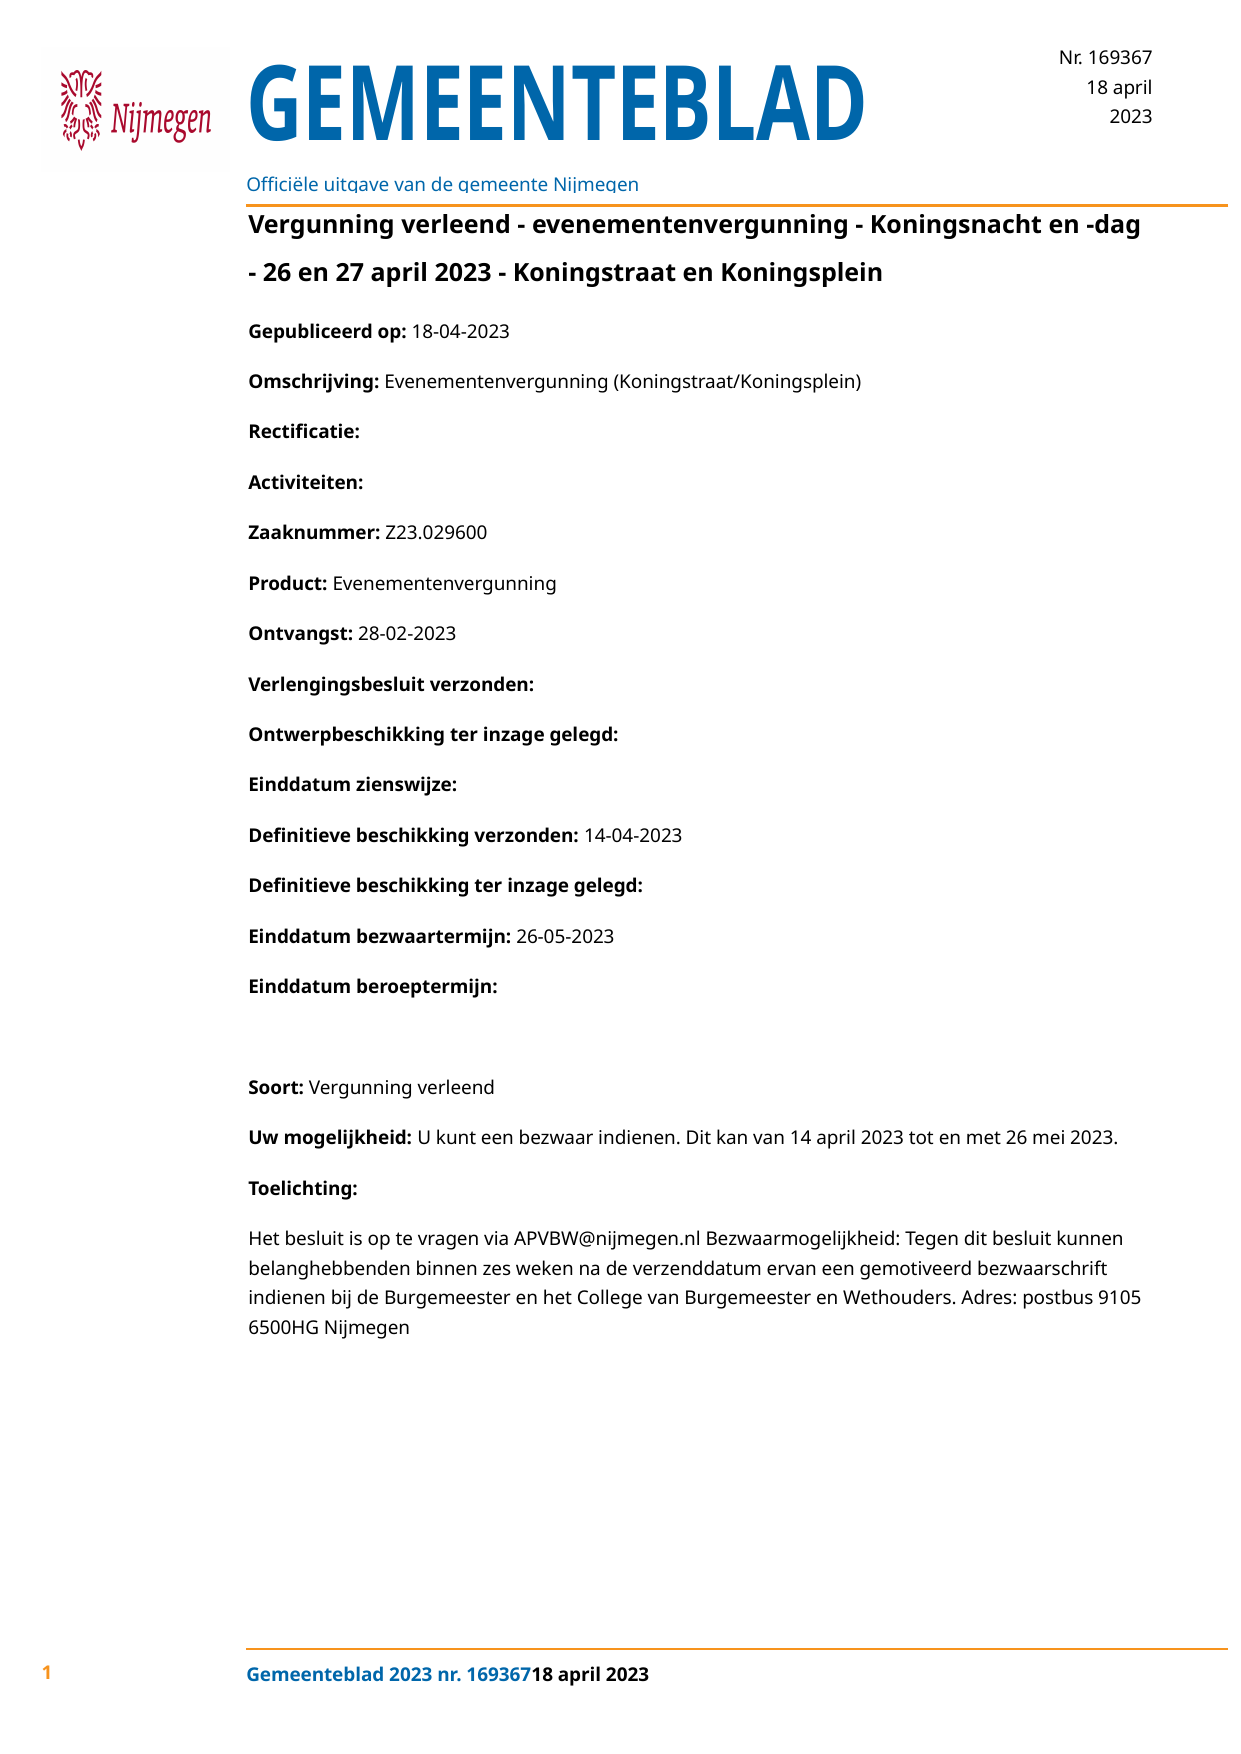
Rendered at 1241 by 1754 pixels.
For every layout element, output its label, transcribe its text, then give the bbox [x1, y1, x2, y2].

text Uw mogelijkheid: U kunt een bezwaar indienen. Dit kan van 14 april 2023 tot en met 26 mei 2023. [248, 1124, 1152, 1150]
text Einddatum beroeptermijn: [248, 973, 1152, 999]
text Einddatum bezwaartermijn: 26-05-2023 [248, 923, 1152, 949]
picture [41, 47, 231, 172]
text Rectificatie: [248, 419, 1152, 444]
text Zaaknummer: Z23.029600 [248, 519, 1152, 545]
text Verlengingsbesluit verzonden: [248, 671, 1152, 697]
text Definitieve beschikking ter inzage gelegd: [248, 872, 1152, 898]
text Toelichting: [248, 1175, 1152, 1201]
text Het besluit is op te vragen via APVBW@nijmegen.nl Bezwaarmogelijkheid: Tegen dit besluit kunnen belanghebbenden binnen zes weken na de verzenddatum ervan een gemotiveerd bezwaarschrift indienen bij de Burgemeester en het College van Burgemeester en Wethouders. Adres: postbus 9105 6500HG Nijmegen [248, 1225, 1152, 1340]
text Activiteiten: [248, 469, 1152, 495]
text Ontwerpbeschikking ter inzage gelegd: [248, 721, 1152, 747]
text Soort: Vergunning verleend [248, 1074, 1152, 1100]
text Ontvangst: 28-02-2023 [248, 620, 1152, 646]
text Product: Evenementenvergunning [248, 570, 1152, 596]
text Definitieve beschikking verzonden: 14-04-2023 [248, 822, 1152, 848]
text Vergunning verleend - evenementenvergunning - Koningsnacht en -dag - 26 en 27 april 2023 - Koningstraat en Koningsplein [248, 207, 1152, 288]
text Einddatum zienswijze: [248, 772, 1152, 797]
text Gepubliceerd op: 18-04-2023 [248, 318, 1152, 344]
text Omschrijving: Evenementenvergunning (Koningstraat/Koningsplein) [248, 368, 1152, 394]
